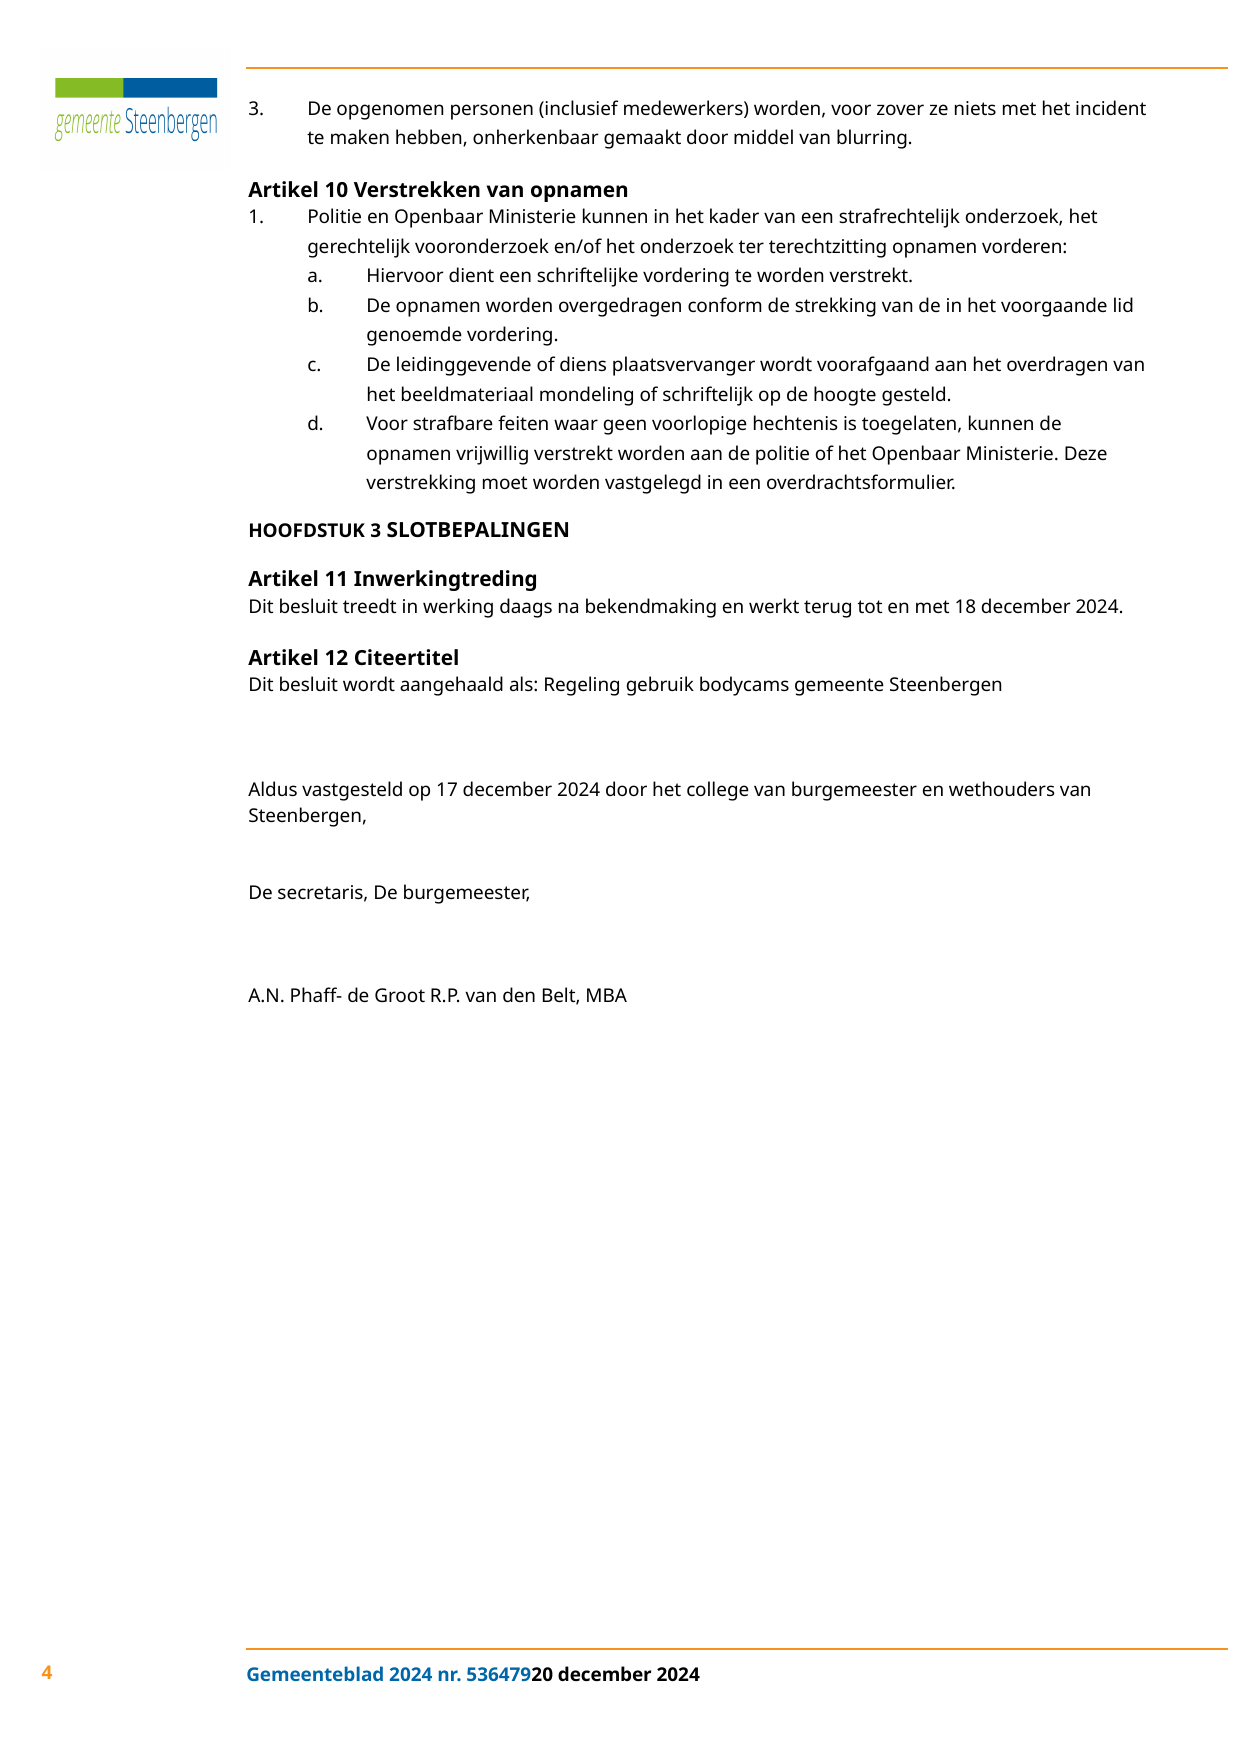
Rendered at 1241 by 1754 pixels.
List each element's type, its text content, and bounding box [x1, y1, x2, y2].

text Artikel 10 Verstrekken van opnamen [248, 175, 1152, 203]
text Artikel 11 Inwerkingtreding [248, 564, 1152, 593]
text A.N. Phaff- de Groot R.P. van den Belt, MBA [248, 982, 1152, 1008]
text De secretaris, De burgemeester, [248, 879, 1152, 905]
text Dit besluit wordt aangehaald als: Regeling gebruik bodycams gemeente Steenbergen [248, 672, 1152, 697]
text HOOFDSTUK 3 SLOTBEPALINGEN [248, 515, 1152, 543]
list Politie en Openbaar Ministerie kunnen in het kader van een strafrechtelijk onderzoek, het gerechtelijk vooronderzoek en/of het onderzoek ter terechtzitting opnamen vorderen: [248, 203, 1152, 258]
list De opnamen worden overgedragen conform de strekking van de in het voorgaande lid genoemde vordering. [307, 292, 1152, 347]
list Voor strafbare feiten waar geen voorlopige hechtenis is toegelaten, kunnen de opnamen vrijwillig verstrekt worden aan de politie of het Openbaar Ministerie. Deze verstrekking moet worden vastgelegd in een overdrachtsformulier. [307, 410, 1152, 495]
text Aldus vastgesteld op 17 december 2024 door het college van burgemeester en wethouders van Steenbergen, [248, 776, 1152, 828]
list De opgenomen personen (inclusief medewerkers) worden, voor zover ze niets met het incident te maken hebben, onherkenbaar gemaakt door middel van blurring. [248, 95, 1152, 150]
list De leidinggevende of diens plaatsvervanger wordt voorafgaand aan het overdragen van het beeldmateriaal mondeling of schriftelijk op de hoogte gesteld. [307, 351, 1152, 406]
list Hiervoor dient een schriftelijke vordering te worden verstrekt. [307, 262, 1152, 288]
text Artikel 12 Citeertitel [248, 643, 1152, 672]
text Dit besluit treedt in werking daags na bekendmaking en werkt terug tot en met 18 december 2024. [248, 593, 1152, 618]
picture [41, 47, 231, 172]
